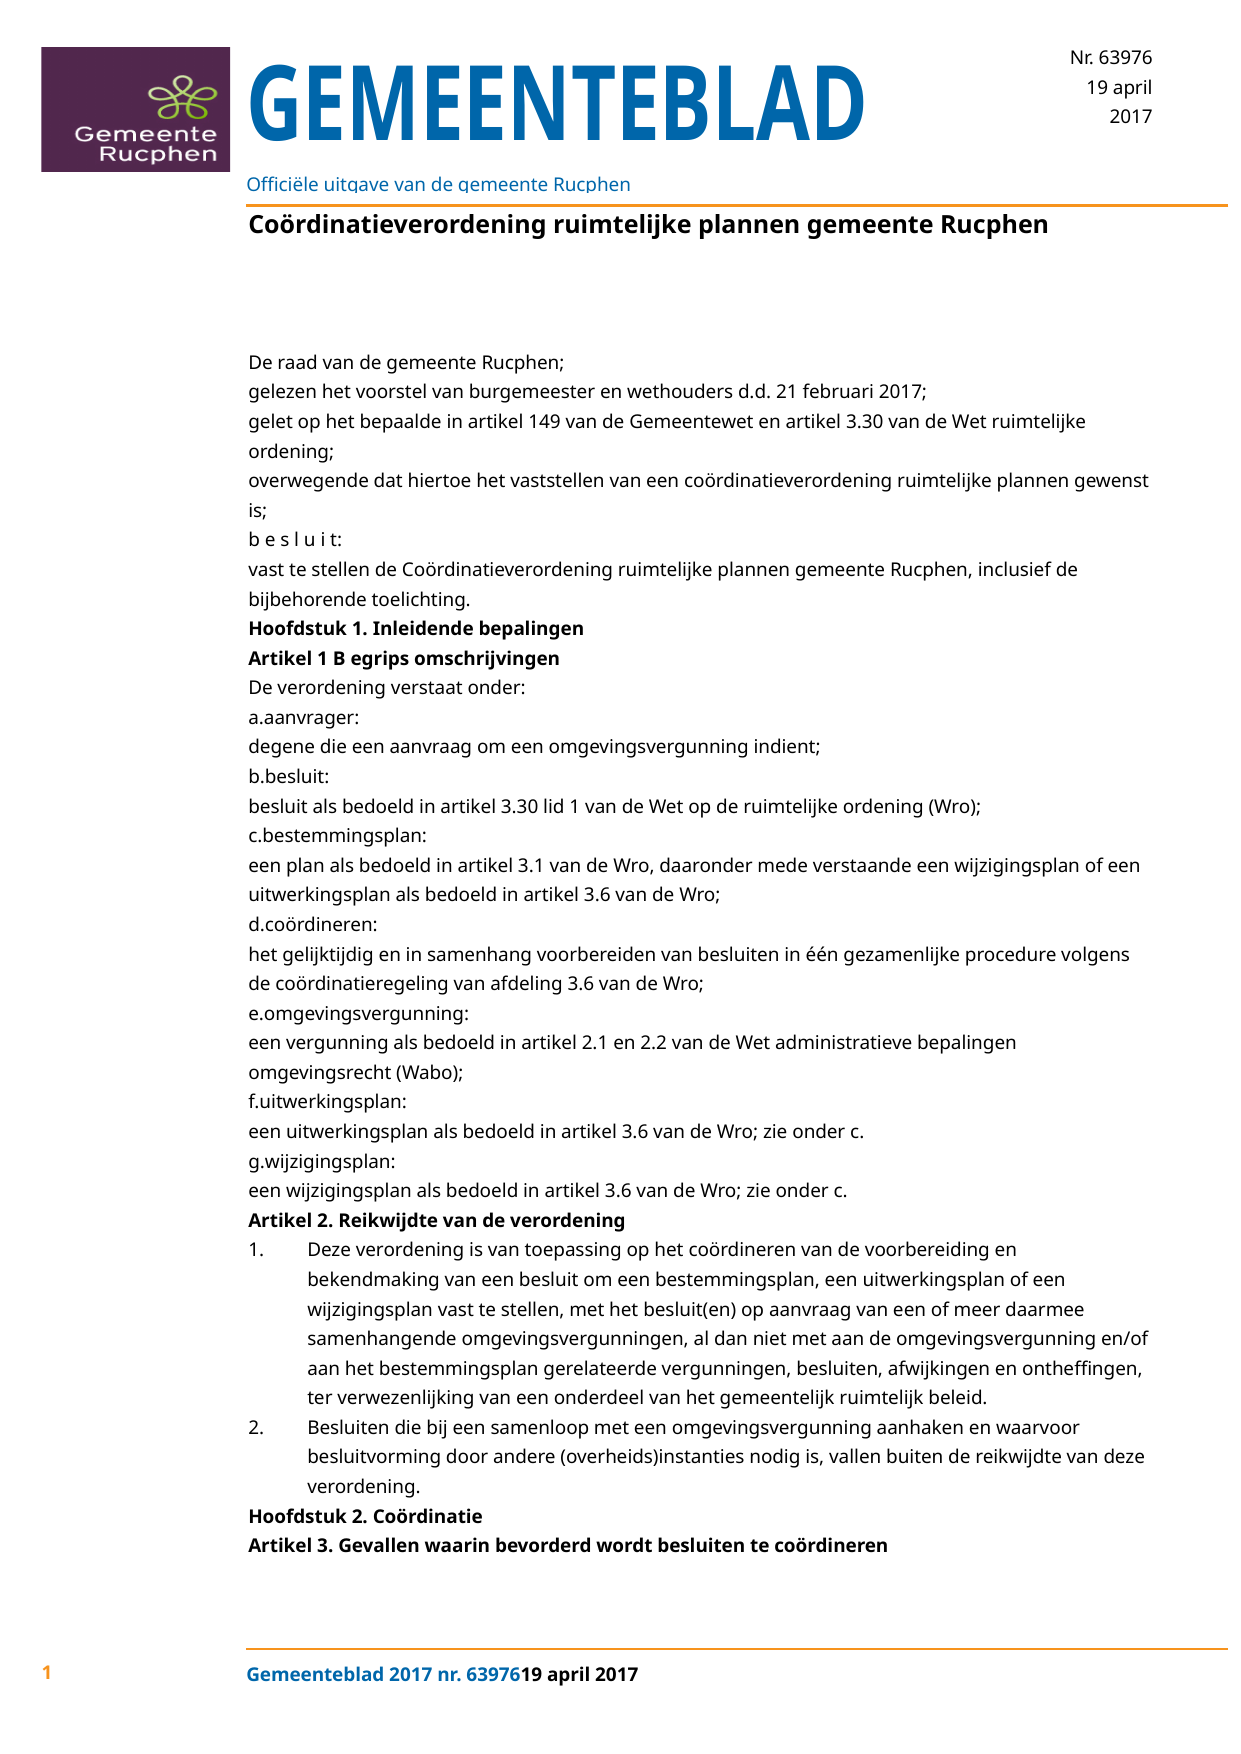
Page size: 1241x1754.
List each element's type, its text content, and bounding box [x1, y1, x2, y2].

text f.uitwerkingsplan: [248, 1089, 1152, 1114]
text Artikel 1 B egrips omschrijvingen [248, 645, 1152, 671]
text Coördinatieverordening ruimtelijke plannen gemeente Rucphen [248, 207, 1152, 241]
picture [41, 47, 231, 172]
text Artikel 2. Reikwijdte van de verordening [248, 1207, 1152, 1233]
text gelet op het bepaalde in artikel 149 van de Gemeentewet en artikel 3.30 van de Wet ruimtelijke ordening; [248, 408, 1152, 464]
text Hoofdstuk 1. Inleidende bepalingen [248, 615, 1152, 641]
text e.omgevingsvergunning: [248, 1000, 1152, 1026]
text De verordening verstaat onder: [248, 674, 1152, 700]
text d.coördineren: [248, 911, 1152, 937]
text een vergunning als bedoeld in artikel 2.1 en 2.2 van de Wet administratieve bepalingen omgevingsrecht (Wabo); [248, 1029, 1152, 1085]
text een uitwerkingsplan als bedoeld in artikel 3.6 van de Wro; zie onder c. [248, 1118, 1152, 1144]
text b.besluit: [248, 763, 1152, 789]
text b e s l u i t: [248, 527, 1152, 552]
list Deze verordening is van toepassing op het coördineren van de voorbereiding en bekendmaking van een besluit om een bestemmingsplan, een uitwerkingsplan of een wijzigingsplan vast te stellen, met het besluit(en) op aanvraag van een of meer daarmee samenhangende omgevingsvergunningen, al dan niet met aan de omgevingsvergunning en/of aan het bestemmingsplan gerelateerde vergunningen, besluiten, afwijkingen en ontheffingen, ter verwezenlijking van een onderdeel van het gemeentelijk ruimtelijk beleid. [248, 1237, 1152, 1410]
text Hoofdstuk 2. Coördinatie [248, 1503, 1152, 1529]
text Artikel 3. Gevallen waarin bevorderd wordt besluiten te coördineren [248, 1532, 1152, 1558]
text c.bestemmingsplan: [248, 822, 1152, 848]
text vast te stellen de Coördinatieverordening ruimtelijke plannen gemeente Rucphen, inclusief de bijbehorende toelichting. [248, 556, 1152, 612]
text De raad van de gemeente Rucphen; [248, 349, 1152, 375]
text gelezen het voorstel van burgemeester en wethouders d.d. 21 februari 2017; [248, 379, 1152, 404]
text degene die een aanvraag om een omgevingsvergunning indient; [248, 734, 1152, 759]
text besluit als bedoeld in artikel 3.30 lid 1 van de Wet op de ruimtelijke ordening (Wro); [248, 793, 1152, 819]
text a.aanvrager: [248, 704, 1152, 730]
text het gelijktijdig en in samenhang voorbereiden van besluiten in één gezamenlijke procedure volgens de coördinatieregeling van afdeling 3.6 van de Wro; [248, 941, 1152, 996]
text overwegende dat hiertoe het vaststellen van een coördinatieverordening ruimtelijke plannen gewenst is; [248, 467, 1152, 523]
text een plan als bedoeld in artikel 3.1 van de Wro, daaronder mede verstaande een wijzigingsplan of een uitwerkingsplan als bedoeld in artikel 3.6 van de Wro; [248, 852, 1152, 907]
list Besluiten die bij een samenloop met een omgevingsvergunning aanhaken en waarvoor besluitvorming door andere (overheids)instanties nodig is, vallen buiten de reikwijdte van deze verordening. [248, 1414, 1152, 1499]
text een wijzigingsplan als bedoeld in artikel 3.6 van de Wro; zie onder c. [248, 1177, 1152, 1203]
text g.wijzigingsplan: [248, 1148, 1152, 1174]
